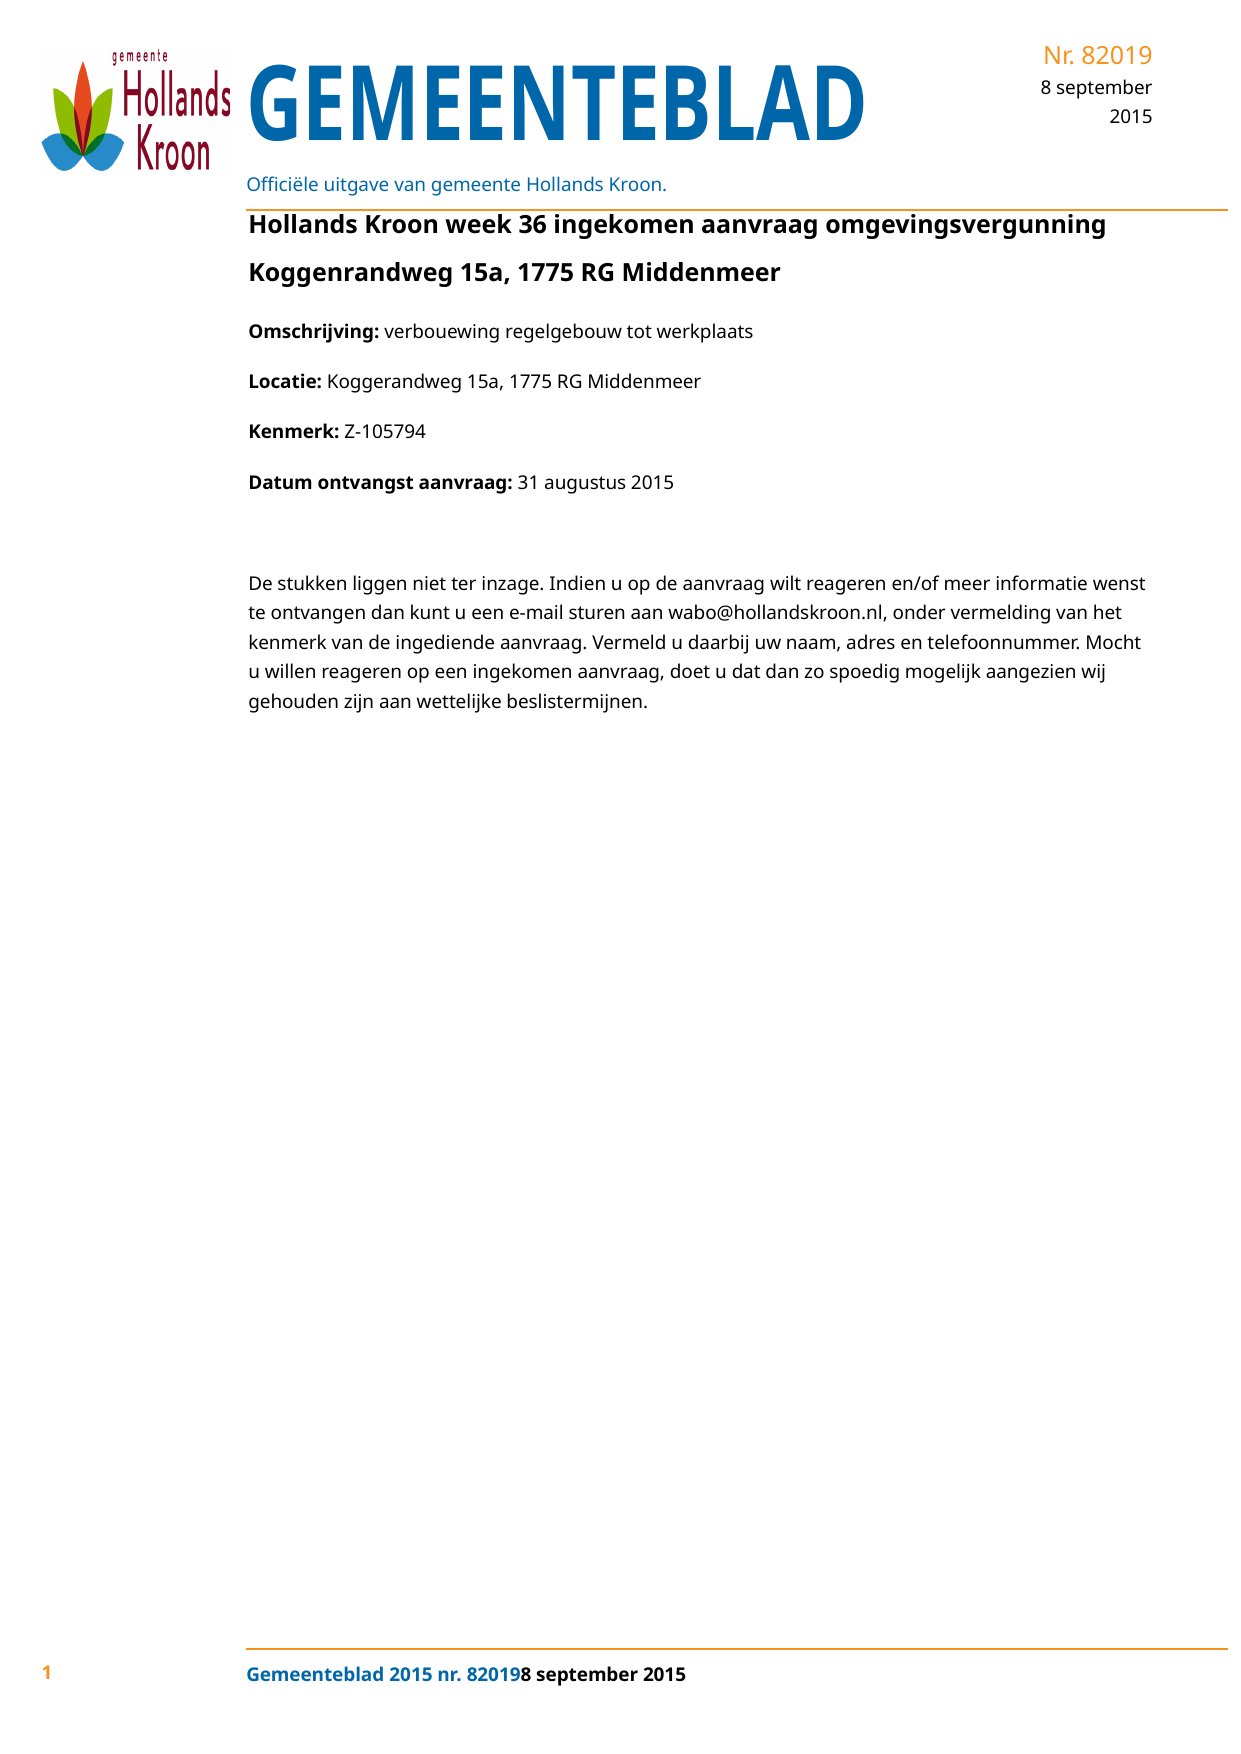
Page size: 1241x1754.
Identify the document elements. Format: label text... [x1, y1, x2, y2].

text Datum ontvangst aanvraag: 31 augustus 2015 [248, 469, 1152, 495]
text De stukken liggen niet ter inzage. Indien u op de aanvraag wilt reageren en/of meer informatie wenst te ontvangen dan kunt u een e-mail sturen aan wabo@hollandskroon.nl, onder vermelding van het kenmerk van de ingediende aanvraag. Vermeld u daarbij uw naam, adres en telefoonnummer. Mocht u willen reageren op een ingekomen aanvraag, doet u dat dan zo spoedig mogelijk aangezien wij gehouden zijn aan wettelijke beslistermijnen. [248, 570, 1152, 714]
text Kenmerk: Z-105794 [248, 419, 1152, 444]
text Locatie: Koggerandweg 15a, 1775 RG Middenmeer [248, 368, 1152, 394]
picture [41, 47, 231, 172]
text Omschrijving: verbouewing regelgebouw tot werkplaats [248, 318, 1152, 344]
text Hollands Kroon week 36 ingekomen aanvraag omgevingsvergunning Koggenrandweg 15a, 1775 RG Middenmeer [248, 211, 1152, 288]
